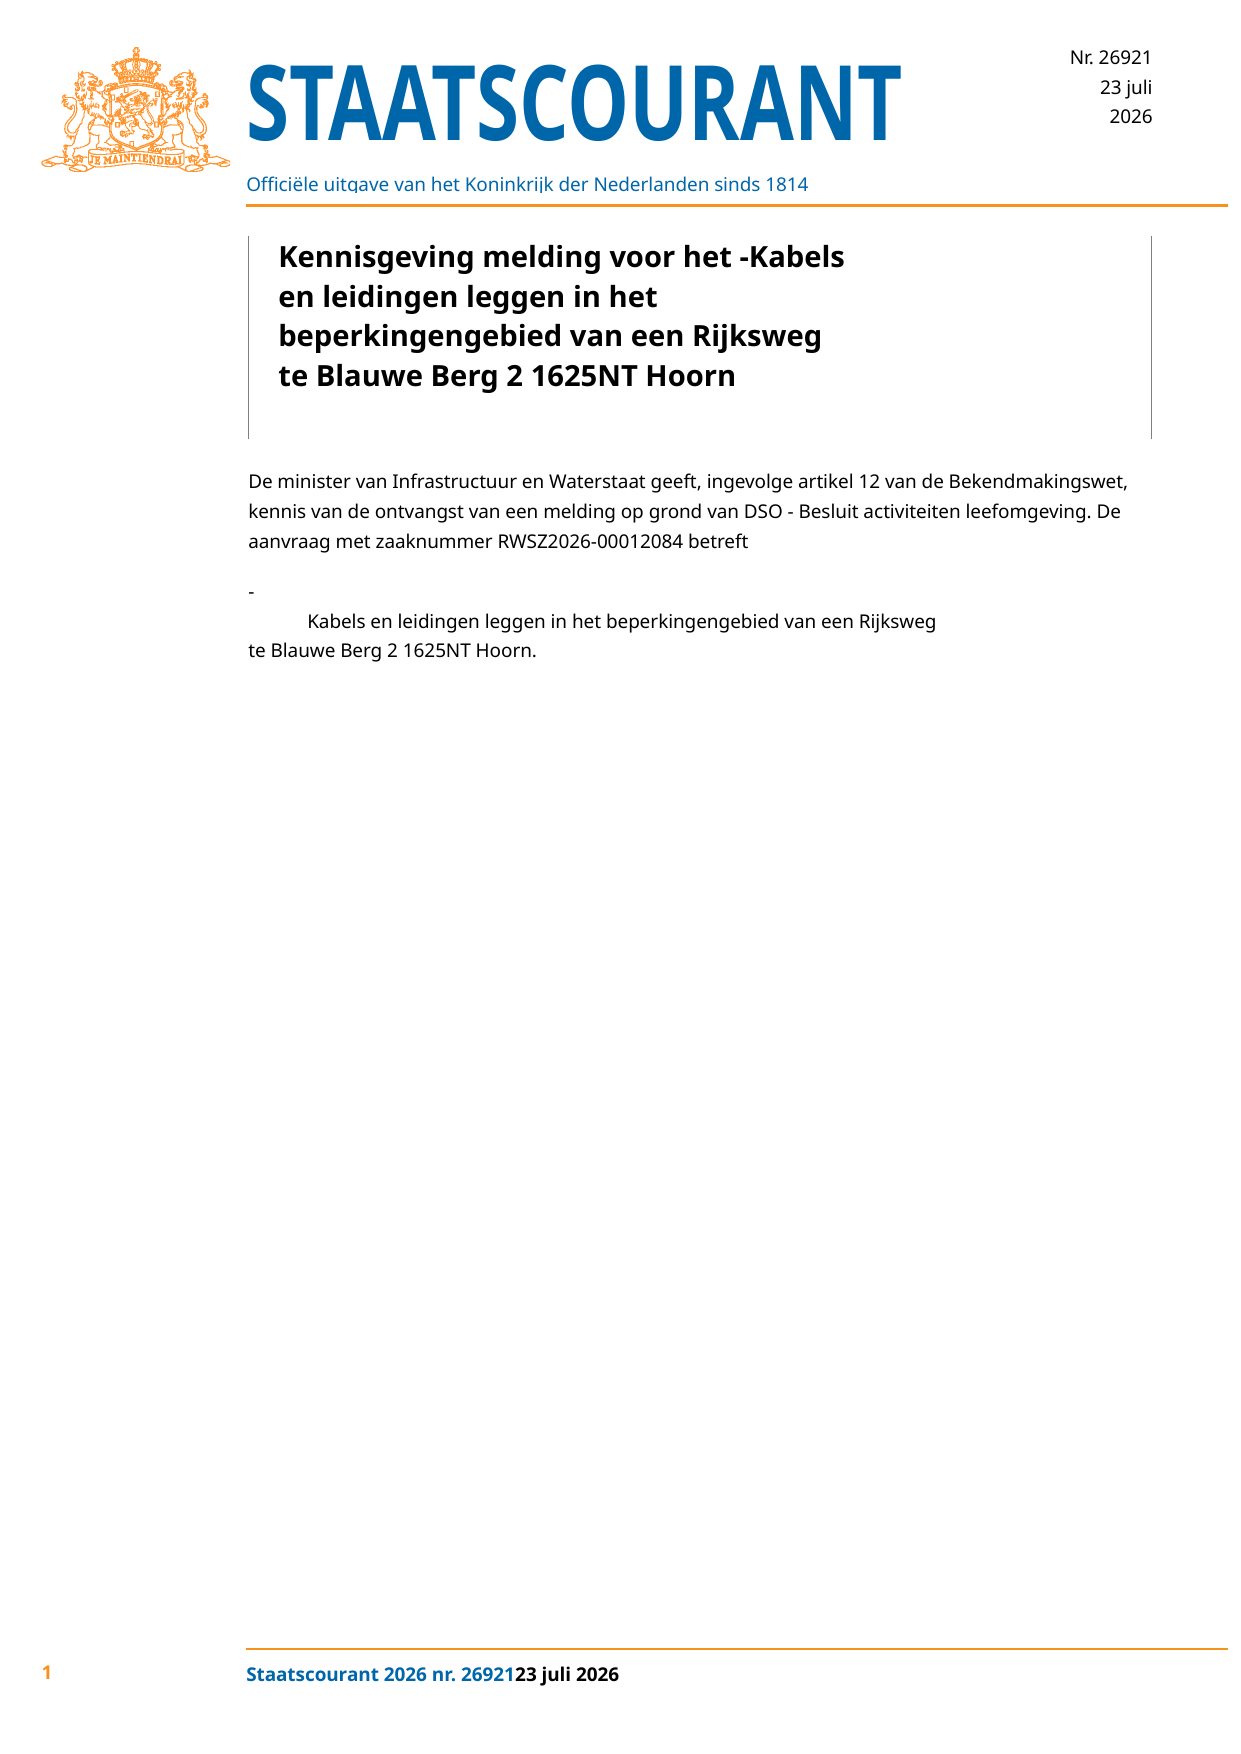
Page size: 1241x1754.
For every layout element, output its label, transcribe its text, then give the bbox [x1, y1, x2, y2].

table_header [850, 236, 912, 413]
table_header [850, 414, 1151, 439]
table_header [1090, 236, 1151, 413]
picture [912, 236, 1090, 414]
picture [41, 47, 231, 172]
text te Blauwe Berg 2 1625NT Hoorn. [248, 637, 1152, 663]
list Kabels en leidingen leggen in het beperkingengebied van een Rijksweg [248, 608, 1152, 633]
table_header Kennisgeving melding voor het -Kabels en leidingen leggen in het beperkingengebied van een Rijksweg te Blauwe Berg 2 1625NT Hoorn [249, 236, 850, 439]
text De minister van Infrastructuur en Waterstaat geeft, ingevolge artikel 12 van de Bekendmakingswet, kennis van de ontvangst van een melding op grond van DSO - Besluit activiteiten leefomgeving. De aanvraag met zaaknummer RWSZ2026-00012084 betreft [248, 469, 1152, 553]
